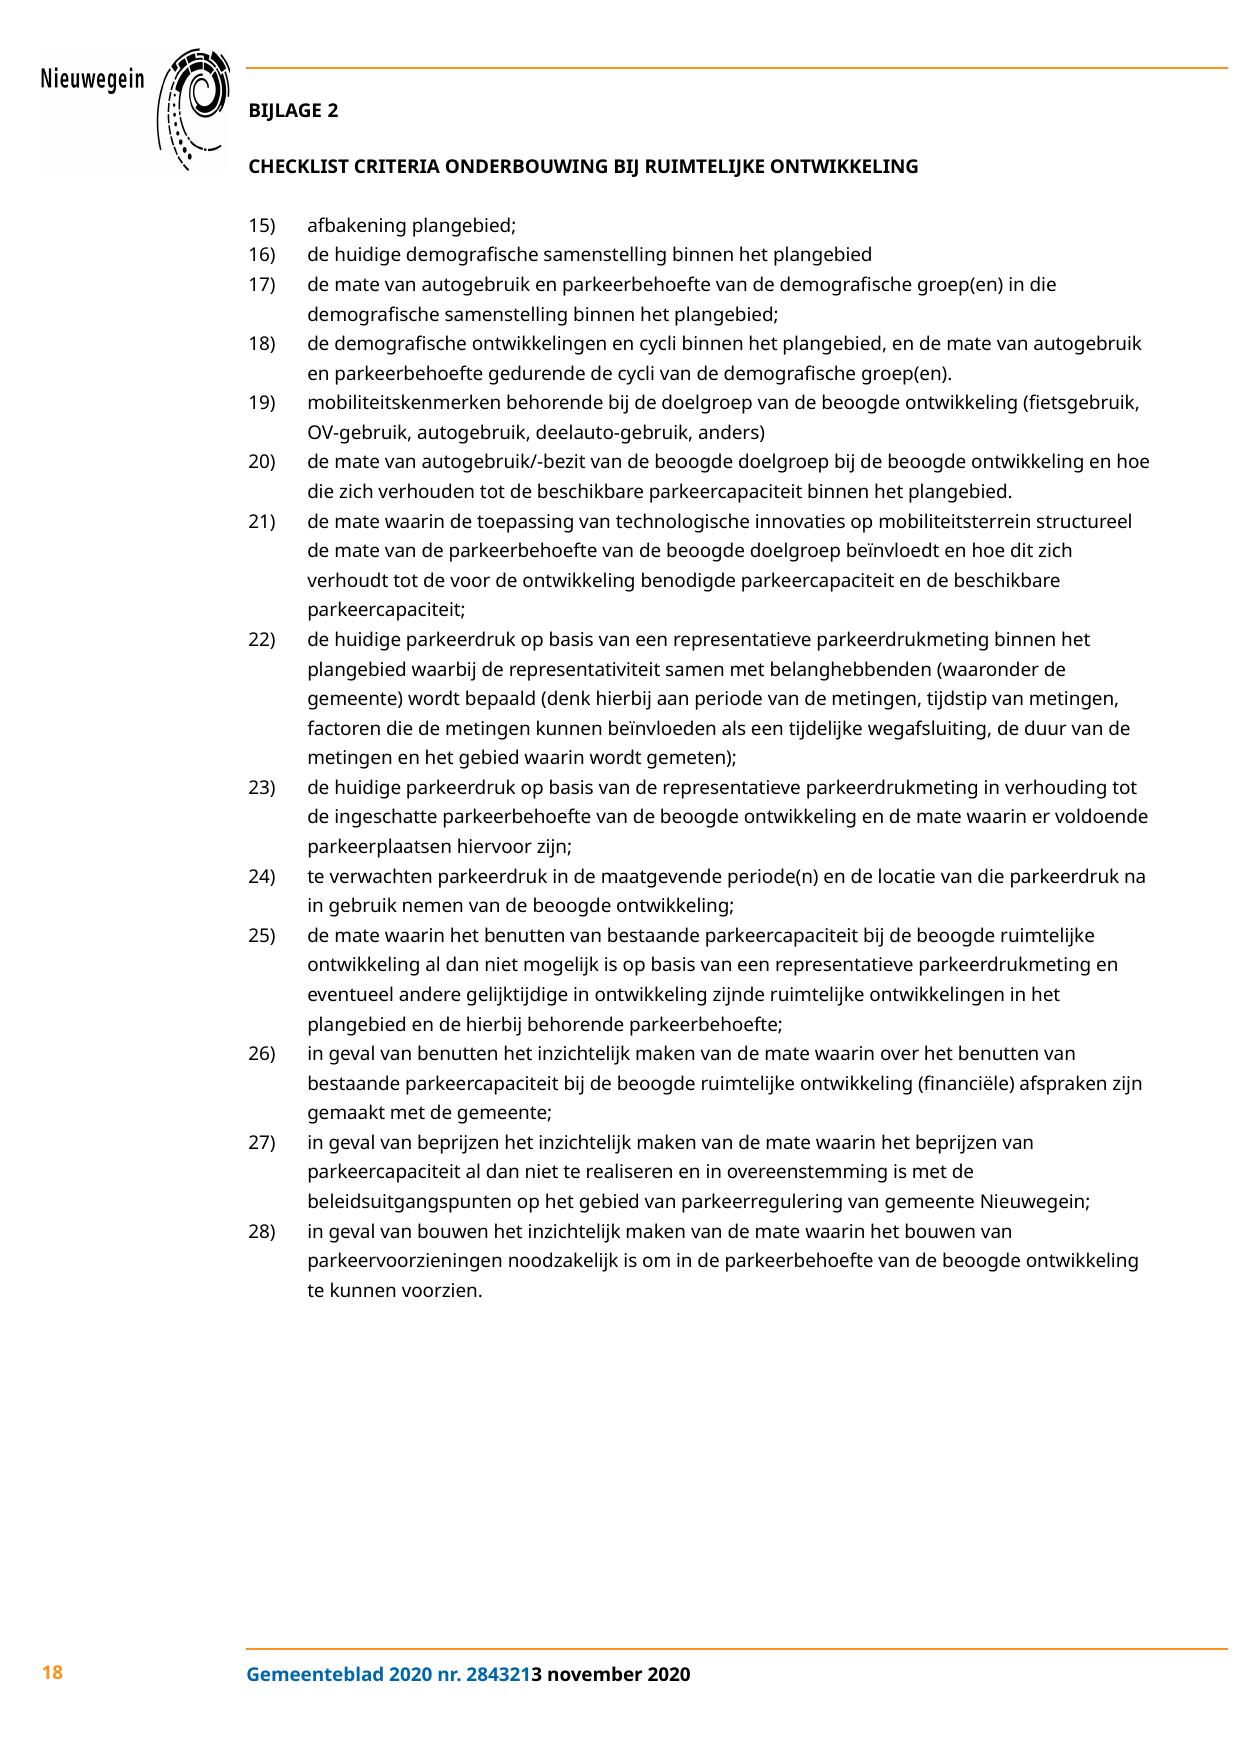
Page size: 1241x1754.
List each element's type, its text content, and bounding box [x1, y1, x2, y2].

text BIJLAGE 2 [248, 95, 1152, 123]
list de huidige parkeerdruk op basis van een representatieve parkeerdrukmeting binnen het plangebied waarbij de representativiteit samen met belanghebbenden (waaronder de gemeente) wordt bepaald (denk hierbij aan periode van de metingen, tijdstip van metingen, factoren die de metingen kunnen beïnvloeden als een tijdelijke wegafsluiting, de duur van de metingen en het gebied waarin wordt gemeten); [248, 626, 1152, 770]
list de mate waarin de toepassing van technologische innovaties op mobiliteitsterrein structureel de mate van de parkeerbehoefte van de beoogde doelgroep beïnvloedt en hoe dit zich verhoudt tot de voor de ontwikkeling benodigde parkeercapaciteit en de beschikbare parkeercapaciteit; [248, 508, 1152, 622]
list de mate waarin het benutten van bestaande parkeercapaciteit bij de beoogde ruimtelijke ontwikkeling al dan niet mogelijk is op basis van een representatieve parkeerdrukmeting en eventueel andere gelijktijdige in ontwikkeling zijnde ruimtelijke ontwikkelingen in het plangebied en de hierbij behorende parkeerbehoefte; [248, 922, 1152, 1037]
picture [41, 47, 231, 172]
text CHECKLIST CRITERIA ONDERBOUWING BIJ RUIMTELIJKE ONTWIKKELING [248, 153, 1152, 179]
list in geval van beprijzen het inzichtelijk maken van de mate waarin het beprijzen van parkeercapaciteit al dan niet te realiseren en in overeenstemming is met de beleidsuitgangspunten op het gebied van parkeerregulering van gemeente Nieuwegein; [248, 1129, 1152, 1214]
list in geval van bouwen het inzichtelijk maken van de mate waarin het bouwen van parkeervoorzieningen noodzakelijk is om in de parkeerbehoefte van de beoogde ontwikkeling te kunnen voorzien. [248, 1218, 1152, 1303]
list de mate van autogebruik en parkeerbehoefte van de demografische groep(en) in die demografische samenstelling binnen het plangebied; [248, 271, 1152, 327]
list de huidige demografische samenstelling binnen het plangebied [248, 242, 1152, 267]
list afbakening plangebied; [248, 212, 1152, 238]
list de mate van autogebruik/-bezit van de beoogde doelgroep bij de beoogde ontwikkeling en hoe die zich verhouden tot de beschikbare parkeercapaciteit binnen het plangebied. [248, 449, 1152, 504]
list de huidige parkeerdruk op basis van de representatieve parkeerdrukmeting in verhouding tot de ingeschatte parkeerbehoefte van de beoogde ontwikkeling en de mate waarin er voldoende parkeerplaatsen hiervoor zijn; [248, 774, 1152, 859]
list in geval van benutten het inzichtelijk maken van de mate waarin over het benutten van bestaande parkeercapaciteit bij de beoogde ruimtelijke ontwikkeling (financiële) afspraken zijn gemaakt met de gemeente; [248, 1040, 1152, 1125]
list te verwachten parkeerdruk in de maatgevende periode(n) en de locatie van die parkeerdruk na in gebruik nemen van de beoogde ontwikkeling; [248, 863, 1152, 918]
list mobiliteitskenmerken behorende bij de doelgroep van de beoogde ontwikkeling (fietsgebruik, OV-gebruik, autogebruik, deelauto-gebruik, anders) [248, 389, 1152, 445]
list de demografische ontwikkelingen en cycli binnen het plangebied, en de mate van autogebruik en parkeerbehoefte gedurende de cycli van de demografische groep(en). [248, 330, 1152, 386]
